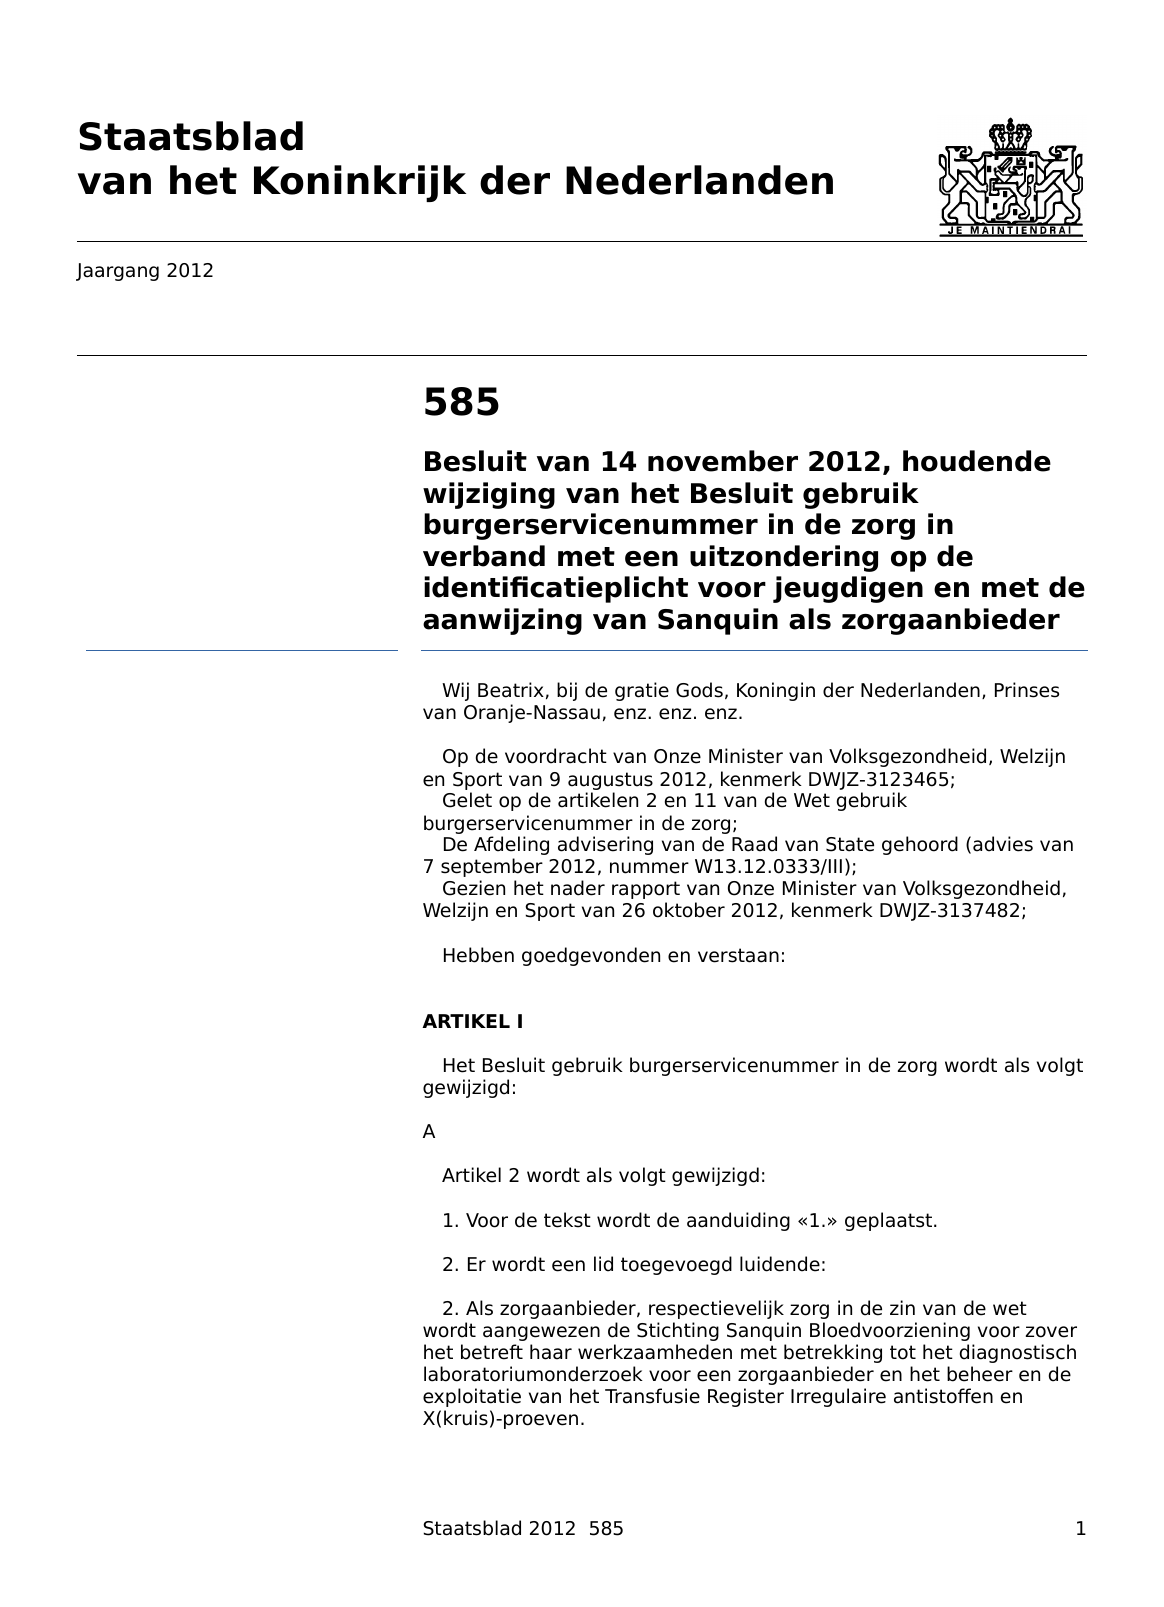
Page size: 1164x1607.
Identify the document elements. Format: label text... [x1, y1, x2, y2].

subtitle ARTIKEL I [422, 1011, 1087, 1033]
text 2. Er wordt een lid toegevoegd luidende: [422, 1254, 1087, 1276]
text Wij Beatrix, bij de gratie Gods, Koningin der Nederlanden, Prinses van Oranje-Nassau, enz. enz. enz. [422, 680, 1087, 724]
picture [936, 115, 1087, 240]
table_header Staatsblad van het Koninkrijk der Nederlanden [77, 100, 886, 241]
text 2. Als zorgaanbieder, respectievelijk zorg in de zin van de wet wordt aangewezen de Stichting Sanquin Bloedvoorziening voor zover het betreft haar werkzaamheden met betrekking tot het diagnostisch laboratoriumonderzoek voor een zorgaanbieder en het beheer en de exploitatie van het Transfusie Register Irregulaire antistoffen en X(kruis)-proeven. [422, 1298, 1087, 1430]
table_header [886, 100, 1087, 241]
text Het Besluit gebruik burgerservicenummer in de zorg wordt als volgt gewijzigd: [422, 1055, 1087, 1099]
table_cell Jaargang 2012 [77, 242, 1087, 355]
text 1. Voor de tekst wordt de aanduiding «1.» geplaatst. [422, 1209, 1087, 1231]
text Op de voordracht van Onze Minister van Volksgezondheid, Welzijn en Sport van 9 augustus 2012, kenmerk DWJZ-3123465; [422, 746, 1087, 790]
text Hebben goedgevonden en verstaan: [422, 944, 1087, 966]
text Gezien het nader rapport van Onze Minister van Volksgezondheid, Welzijn en Sport van 26 oktober 2012, kenmerk DWJZ-3137482; [422, 878, 1087, 922]
text Artikel 2 wordt als volgt gewijzigd: [422, 1165, 1087, 1187]
text Gelet op de artikelen 2 en 11 van de Wet gebruik burgerservicenummer in de zorg; [422, 790, 1087, 834]
text Besluit van 14 november 2012, houdende wijziging van het Besluit gebruik burgerservicenummer in de zorg in verband met een uitzondering op de identificatieplicht voor jeugdigen en met de aanwijzing van Sanquin als zorgaanbieder [422, 447, 1087, 636]
subtitle 585 [422, 381, 1087, 424]
text A [422, 1121, 1087, 1143]
text De Afdeling advisering van de Raad van State gehoord (advies van 7 september 2012, nummer W13.12.0333/III); [422, 834, 1087, 878]
